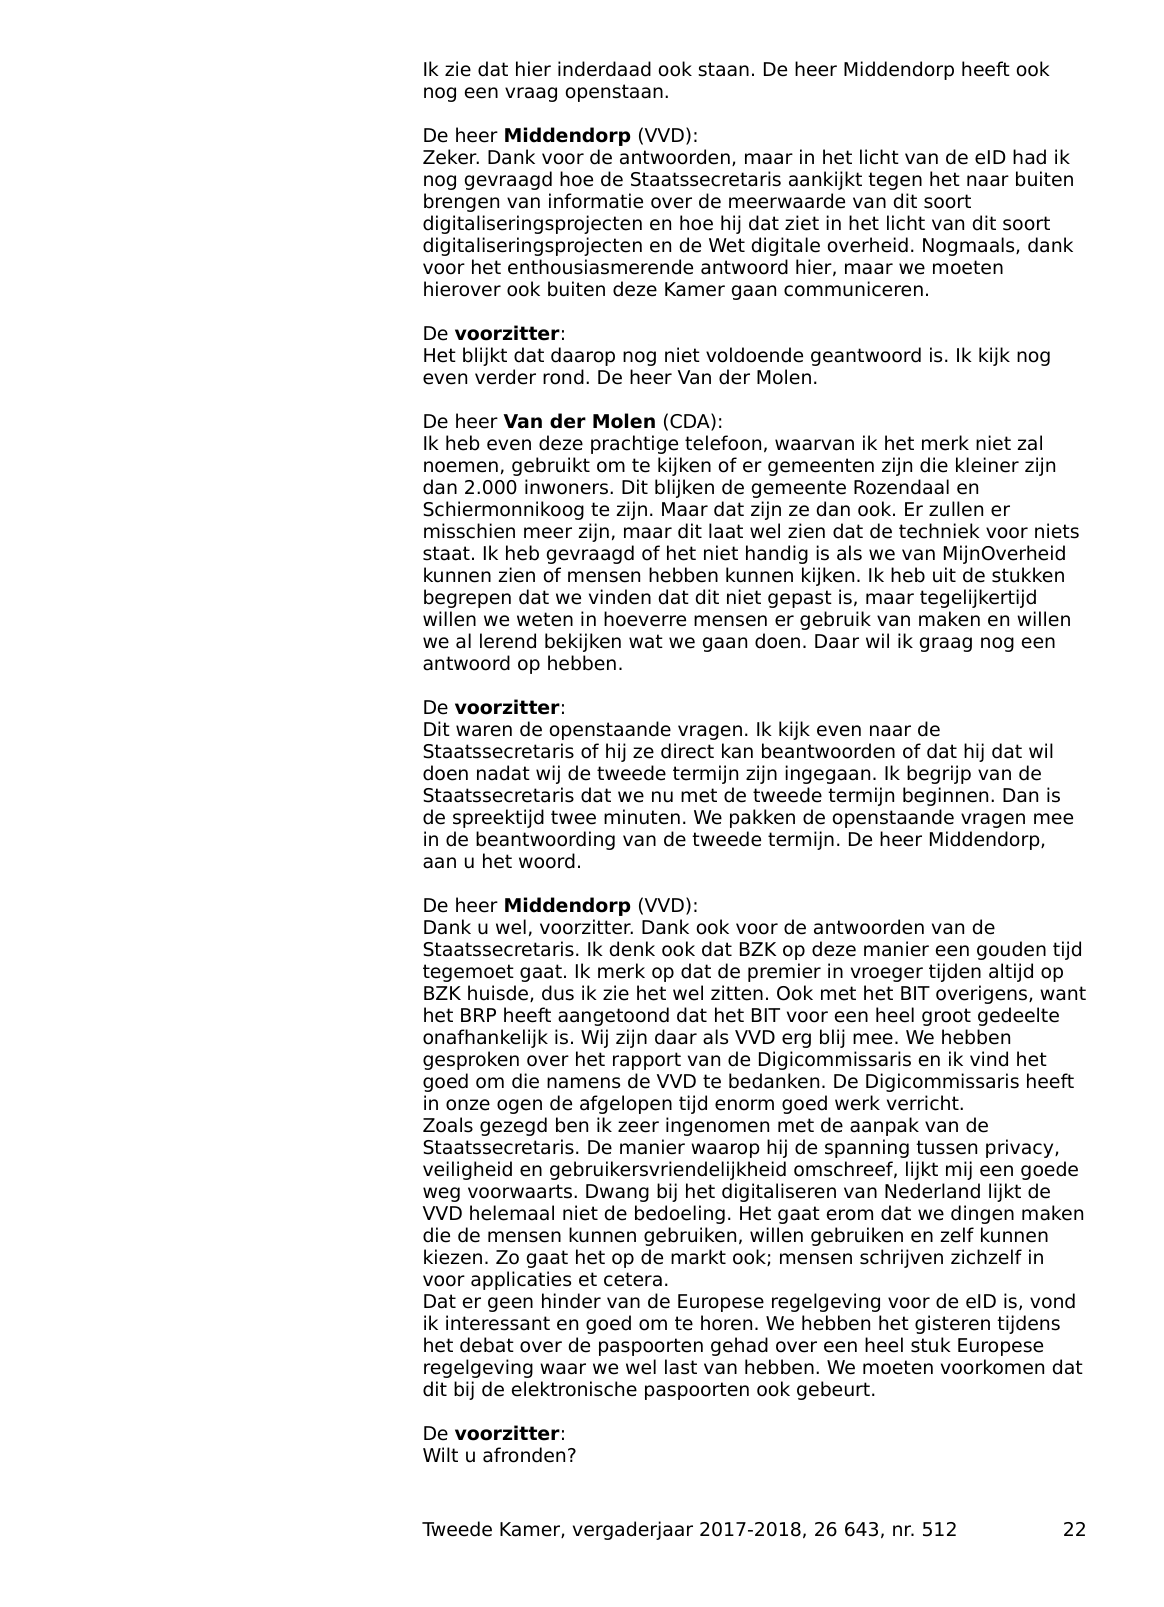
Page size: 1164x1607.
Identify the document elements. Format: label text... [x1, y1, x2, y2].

text De voorzitter: [422, 697, 1087, 719]
text Wilt u afronden? [422, 1445, 1087, 1467]
text Ik zie dat hier inderdaad ook staan. De heer Middendorp heeft ook nog een vraag openstaan. [422, 59, 1087, 103]
text De heer Middendorp (VVD): [422, 125, 1087, 147]
text De voorzitter: [422, 323, 1087, 345]
text Dat er geen hinder van de Europese regelgeving voor de eID is, vond ik interessant en goed om te horen. We hebben het gisteren tijdens het debat over de paspoorten gehad over een heel stuk Europese regelgeving waar we wel last van hebben. We moeten voorkomen dat dit bij de elektronische paspoorten ook gebeurt. [422, 1291, 1087, 1401]
text De voorzitter: [422, 1423, 1087, 1445]
text Zoals gezegd ben ik zeer ingenomen met de aanpak van de Staatssecretaris. De manier waarop hij de spanning tussen privacy, veiligheid en gebruikersvriendelijkheid omschreef, lijkt mij een goede weg voorwaarts. Dwang bij het digitaliseren van Nederland lijkt de VVD helemaal niet de bedoeling. Het gaat erom dat we dingen maken die de mensen kunnen gebruiken, willen gebruiken en zelf kunnen kiezen. Zo gaat het op de markt ook; mensen schrijven zichzelf in voor applicaties et cetera. [422, 1115, 1087, 1291]
text Het blijkt dat daarop nog niet voldoende geantwoord is. Ik kijk nog even verder rond. De heer Van der Molen. [422, 345, 1087, 389]
text Dank u wel, voorzitter. Dank ook voor de antwoorden van de Staatssecretaris. Ik denk ook dat BZK op deze manier een gouden tijd tegemoet gaat. Ik merk op dat de premier in vroeger tijden altijd op BZK huisde, dus ik zie het wel zitten. Ook met het BIT overigens, want het BRP heeft aangetoond dat het BIT voor een heel groot gedeelte onafhankelijk is. Wij zijn daar als VVD erg blij mee. We hebben gesproken over het rapport van de Digicommissaris en ik vind het goed om die namens de VVD te bedanken. De Digicommissaris heeft in onze ogen de afgelopen tijd enorm goed werk verricht. [422, 917, 1087, 1115]
text Zeker. Dank voor de antwoorden, maar in het licht van de eID had ik nog gevraagd hoe de Staatssecretaris aankijkt tegen het naar buiten brengen van informatie over de meerwaarde van dit soort digitaliseringsprojecten en hoe hij dat ziet in het licht van dit soort digitaliseringsprojecten en de Wet digitale overheid. Nogmaals, dank voor het enthousiasmerende antwoord hier, maar we moeten hierover ook buiten deze Kamer gaan communiceren. [422, 147, 1087, 301]
text De heer Middendorp (VVD): [422, 895, 1087, 917]
text Ik heb even deze prachtige telefoon, waarvan ik het merk niet zal noemen, gebruikt om te kijken of er gemeenten zijn die kleiner zijn dan 2.000 inwoners. Dit blijken de gemeente Rozendaal en Schiermonnikoog te zijn. Maar dat zijn ze dan ook. Er zullen er misschien meer zijn, maar dit laat wel zien dat de techniek voor niets staat. Ik heb gevraagd of het niet handig is als we van MijnOverheid kunnen zien of mensen hebben kunnen kijken. Ik heb uit de stukken begrepen dat we vinden dat dit niet gepast is, maar tegelijkertijd willen we weten in hoeverre mensen er gebruik van maken en willen we al lerend bekijken wat we gaan doen. Daar wil ik graag nog een antwoord op hebben. [422, 433, 1087, 675]
text De heer Van der Molen (CDA): [422, 411, 1087, 433]
text Dit waren de openstaande vragen. Ik kijk even naar de Staatssecretaris of hij ze direct kan beantwoorden of dat hij dat wil doen nadat wij de tweede termijn zijn ingegaan. Ik begrijp van de Staatssecretaris dat we nu met de tweede termijn beginnen. Dan is de spreektijd twee minuten. We pakken de openstaande vragen mee in de beantwoording van de tweede termijn. De heer Middendorp, aan u het woord. [422, 719, 1087, 873]
